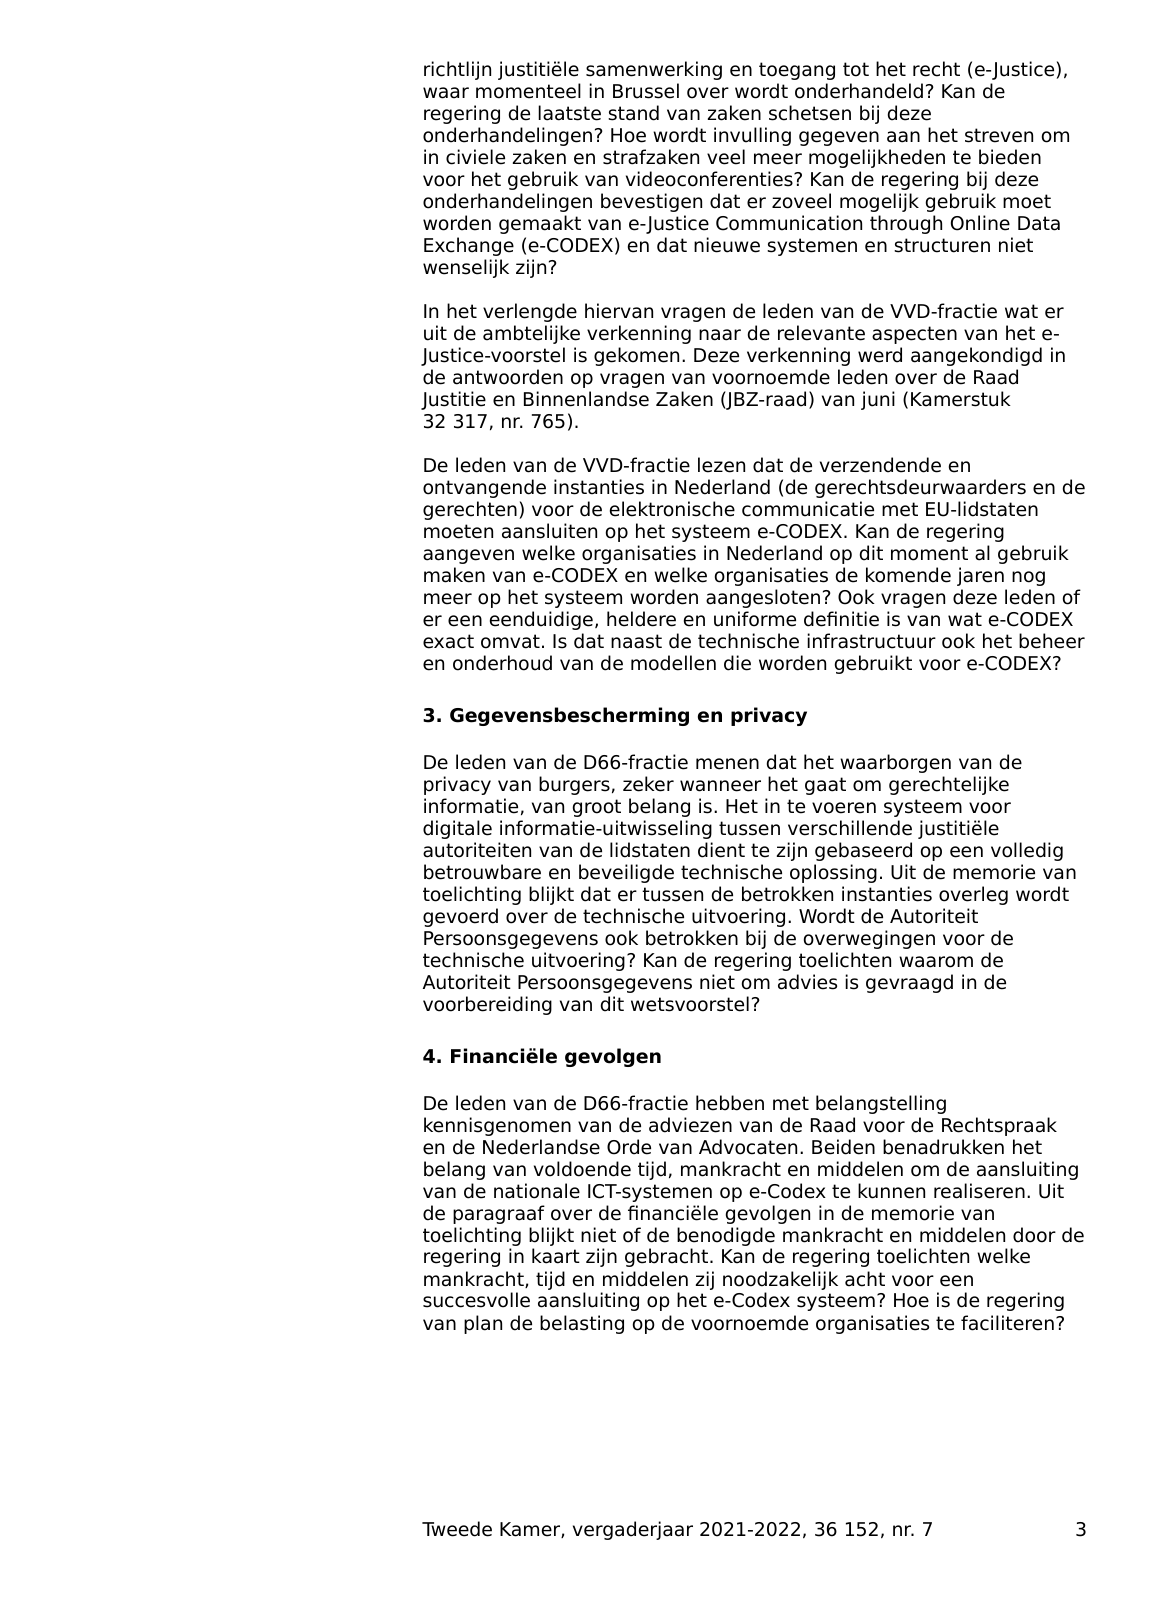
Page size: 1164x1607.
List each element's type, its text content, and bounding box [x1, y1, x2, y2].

text In het verlengde hiervan vragen de leden van de VVD-fractie wat er uit de ambtelijke verkenning naar de relevante aspecten van het e-Justice-voorstel is gekomen. Deze verkenning werd aangekondigd in de antwoorden op vragen van voornoemde leden over de Raad Justitie en Binnenlandse Zaken (JBZ-raad) van juni (Kamerstuk 32 317, nr. 765). [422, 301, 1087, 433]
text richtlijn justitiële samenwerking en toegang tot het recht (e-Justice), waar momenteel in Brussel over wordt onderhandeld? Kan de regering de laatste stand van zaken schetsen bij deze onderhandelingen? Hoe wordt invulling gegeven aan het streven om in civiele zaken en strafzaken veel meer mogelijkheden te bieden voor het gebruik van videoconferenties? Kan de regering bij deze onderhandelingen bevestigen dat er zoveel mogelijk gebruik moet worden gemaakt van e-Justice Communication through Online Data Exchange (e-CODEX) en dat nieuwe systemen en structuren niet wenselijk zijn? [422, 59, 1087, 279]
text De leden van de D66-fractie hebben met belangstelling kennisgenomen van de adviezen van de Raad voor de Rechtspraak en de Nederlandse Orde van Advocaten. Beiden benadrukken het belang van voldoende tijd, mankracht en middelen om de aansluiting van de nationale ICT-systemen op e-Codex te kunnen realiseren. Uit de paragraaf over de financiële gevolgen in de memorie van toelichting blijkt niet of de benodigde mankracht en middelen door de regering in kaart zijn gebracht. Kan de regering toelichten welke mankracht, tijd en middelen zij noodzakelijk acht voor een succesvolle aansluiting op het e-Codex systeem? Hoe is de regering van plan de belasting op de voornoemde organisaties te faciliteren? [422, 1093, 1087, 1334]
subtitle 3. Gegevensbescherming en privacy [422, 705, 1087, 727]
text De leden van de VVD-fractie lezen dat de verzendende en ontvangende instanties in Nederland (de gerechtsdeurwaarders en de gerechten) voor de elektronische communicatie met EU-lidstaten moeten aansluiten op het systeem e-CODEX. Kan de regering aangeven welke organisaties in Nederland op dit moment al gebruik maken van e-CODEX en welke organisaties de komende jaren nog meer op het systeem worden aangesloten? Ook vragen deze leden of er een eenduidige, heldere en uniforme definitie is van wat e-CODEX exact omvat. Is dat naast de technische infrastructuur ook het beheer en onderhoud van de modellen die worden gebruikt voor e-CODEX? [422, 455, 1087, 675]
subtitle 4. Financiële gevolgen [422, 1046, 1087, 1068]
text De leden van de D66-fractie menen dat het waarborgen van de privacy van burgers, zeker wanneer het gaat om gerechtelijke informatie, van groot belang is. Het in te voeren systeem voor digitale informatie-uitwisseling tussen verschillende justitiële autoriteiten van de lidstaten dient te zijn gebaseerd op een volledig betrouwbare en beveiligde technische oplossing. Uit de memorie van toelichting blijkt dat er tussen de betrokken instanties overleg wordt gevoerd over de technische uitvoering. Wordt de Autoriteit Persoonsgegevens ook betrokken bij de overwegingen voor de technische uitvoering? Kan de regering toelichten waarom de Autoriteit Persoonsgegevens niet om advies is gevraagd in de voorbereiding van dit wetsvoorstel? [422, 752, 1087, 1016]
